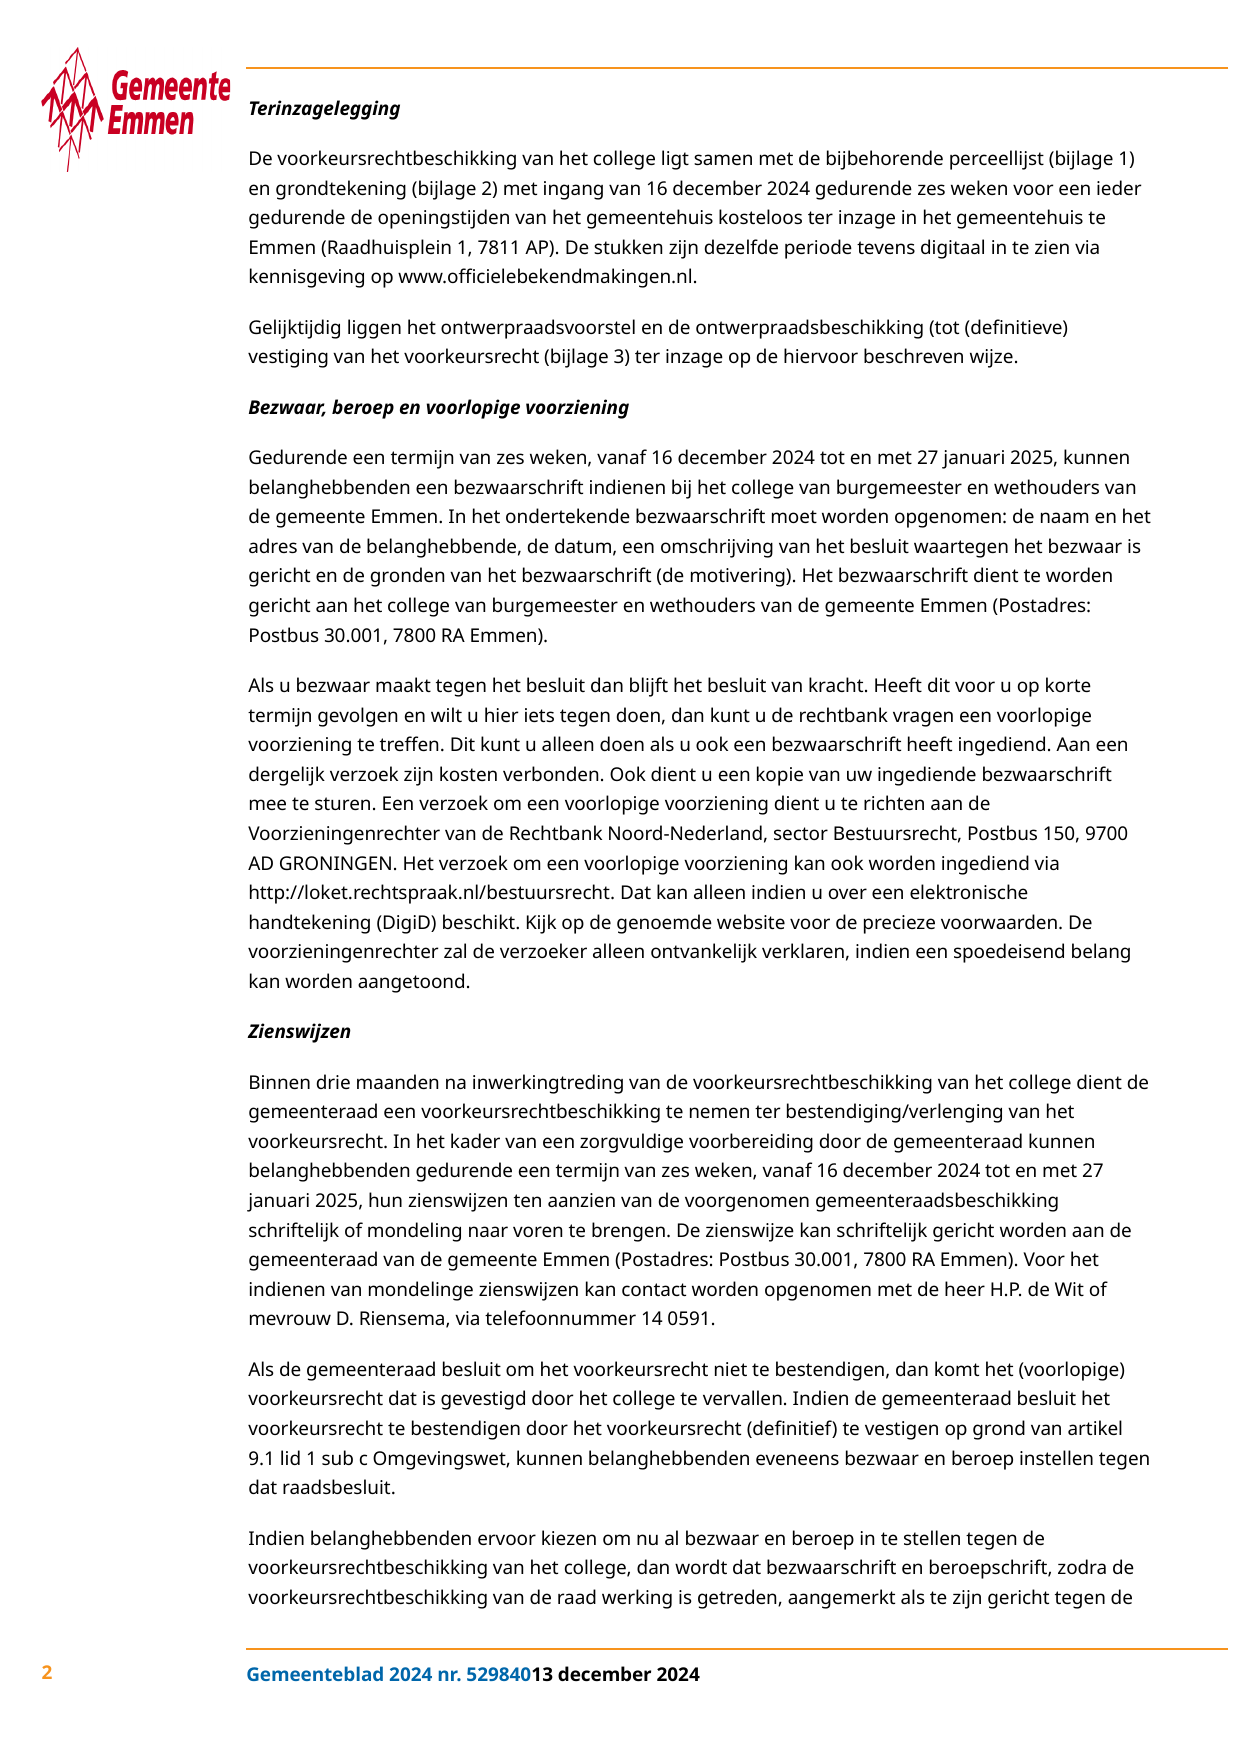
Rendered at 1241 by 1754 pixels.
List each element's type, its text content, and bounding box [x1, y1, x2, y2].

picture [41, 47, 231, 172]
text Bezwaar, beroep en voorlopige voorziening [248, 394, 1152, 420]
text Gelijktijdig liggen het ontwerpraadsvoorstel en de ontwerpraadsbeschikking (tot (definitieve) vestiging van het voorkeursrecht (bijlage 3) ter inzage op de hiervoor beschreven wijze. [248, 314, 1152, 369]
text Terinzagelegging [248, 95, 1152, 121]
text De voorkeursrechtbeschikking van het college ligt samen met de bijbehorende perceellijst (bijlage 1) en grondtekening (bijlage 2) met ingang van 16 december 2024 gedurende zes weken voor een ieder gedurende de openingstijden van het gemeentehuis kosteloos ter inzage in het gemeentehuis te Emmen (Raadhuisplein 1, 7811 AP). De stukken zijn dezelfde periode tevens digitaal in te zien via kennisgeving op www.officielebekendmakingen.nl. [248, 145, 1152, 289]
text Als de gemeenteraad besluit om het voorkeursrecht niet te bestendigen, dan komt het (voorlopige) voorkeursrecht dat is gevestigd door het college te vervallen. Indien de gemeenteraad besluit het voorkeursrecht te bestendigen door het voorkeursrecht (definitief) te vestigen op grond van artikel 9.1 lid 1 sub c Omgevingswet, kunnen belanghebbenden eveneens bezwaar en beroep instellen tegen dat raadsbesluit. [248, 1356, 1152, 1500]
text Binnen drie maanden na inwerkingtreding van de voorkeursrechtbeschikking van het college dient de gemeenteraad een voorkeursrechtbeschikking te nemen ter bestendiging/verlenging van het voorkeursrecht. In het kader van een zorgvuldige voorbereiding door de gemeenteraad kunnen belanghebbenden gedurende een termijn van zes weken, vanaf 16 december 2024 tot en met 27 januari 2025, hun zienswijzen ten aanzien van de voorgenomen gemeenteraadsbeschikking schriftelijk of mondeling naar voren te brengen. De zienswijze kan schriftelijk gericht worden aan de gemeenteraad van de gemeente Emmen (Postadres: Postbus 30.001, 7800 RA Emmen). Voor het indienen van mondelinge zienswijzen kan contact worden opgenomen met de heer H.P. de Wit of mevrouw D. Riensema, via telefoonnummer 14 0591. [248, 1069, 1152, 1331]
text Zienswijzen [248, 1018, 1152, 1044]
text Indien belanghebbenden ervoor kiezen om nu al bezwaar en beroep in te stellen tegen de voorkeursrechtbeschikking van het college, dan wordt dat bezwaarschrift en beroepschrift, zodra de voorkeursrechtbeschikking van de raad werking is getreden, aangemerkt als te zijn gericht tegen de [248, 1525, 1152, 1610]
text Als u bezwaar maakt tegen het besluit dan blijft het besluit van kracht. Heeft dit voor u op korte termijn gevolgen en wilt u hier iets tegen doen, dan kunt u de rechtbank vragen een voorlopige voorziening te treffen. Dit kunt u alleen doen als u ook een bezwaarschrift heeft ingediend. Aan een dergelijk verzoek zijn kosten verbonden. Ook dient u een kopie van uw ingediende bezwaarschrift mee te sturen. Een verzoek om een voorlopige voorziening dient u te richten aan de Voorzieningenrechter van de Rechtbank Noord-Nederland, sector Bestuursrecht, Postbus 150, 9700 AD GRONINGEN. Het verzoek om een voorlopige voorziening kan ook worden ingediend via http://loket.rechtspraak.nl/bestuursrecht. Dat kan alleen indien u over een elektronische handtekening (DigiD) beschikt. Kijk op de genoemde website voor de precieze voorwaarden. De voorzieningenrechter zal de verzoeker alleen ontvankelijk verklaren, indien een spoedeisend belang kan worden aangetoond. [248, 672, 1152, 994]
text Gedurende een termijn van zes weken, vanaf 16 december 2024 tot en met 27 januari 2025, kunnen belanghebbenden een bezwaarschrift indienen bij het college van burgemeester en wethouders van de gemeente Emmen. In het ondertekende bezwaarschrift moet worden opgenomen: de naam en het adres van de belanghebbende, de datum, een omschrijving van het besluit waartegen het bezwaar is gericht en de gronden van het bezwaarschrift (de motivering). Het bezwaarschrift dient te worden gericht aan het college van burgemeester en wethouders van de gemeente Emmen (Postadres: Postbus 30.001, 7800 RA Emmen). [248, 444, 1152, 648]
